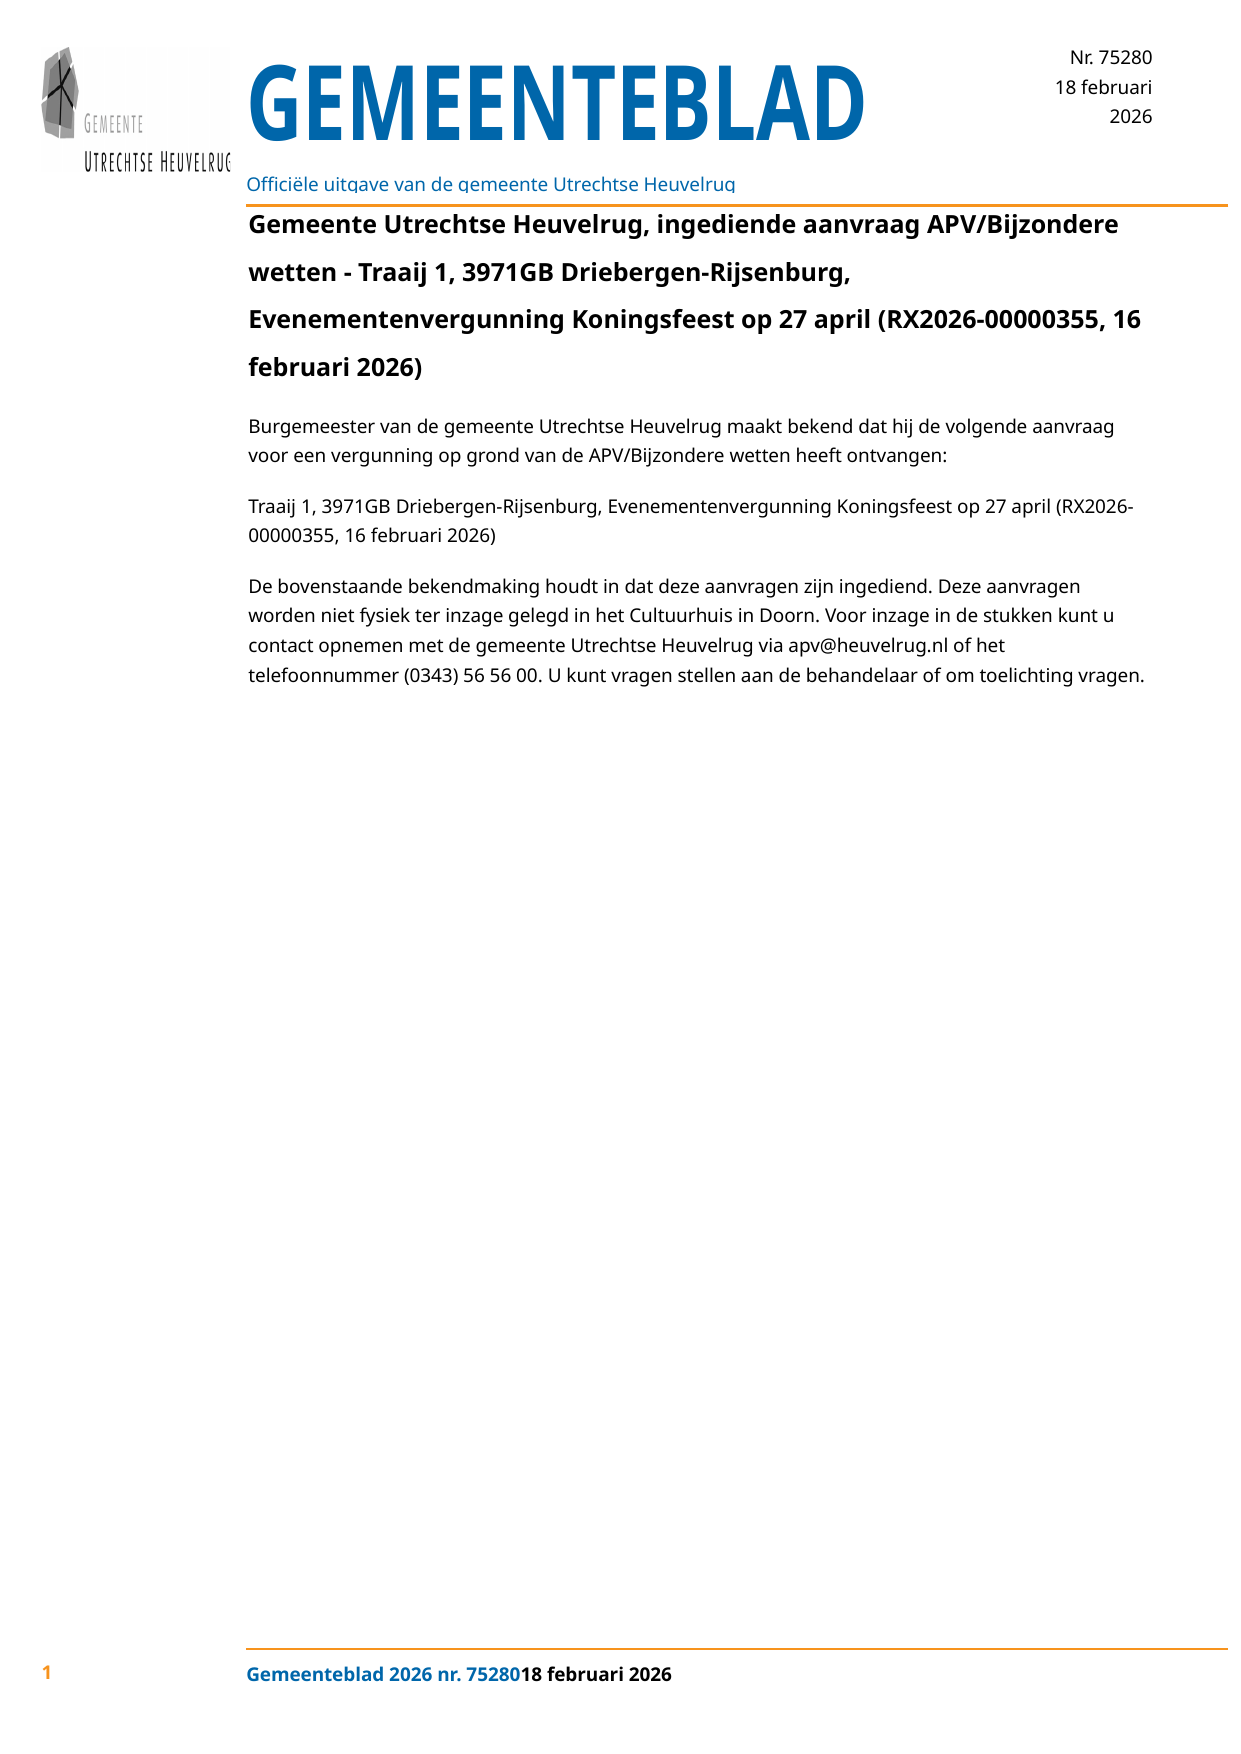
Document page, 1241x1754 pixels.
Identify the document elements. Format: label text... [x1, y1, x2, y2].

text Burgemeester van de gemeente Utrechtse Heuvelrug maakt bekend dat hij de volgende aanvraag voor een vergunning op grond van de APV/Bijzondere wetten heeft ontvangen: [248, 413, 1152, 468]
picture [41, 47, 231, 172]
text Gemeente Utrechtse Heuvelrug, ingediende aanvraag APV/Bijzondere wetten - Traaij 1, 3971GB Driebergen-Rijsenburg, Evenementenvergunning Koningsfeest op 27 april (RX2026-00000355, 16 februari 2026) [248, 207, 1152, 384]
text Traaij 1, 3971GB Driebergen-Rijsenburg, Evenementenvergunning Koningsfeest op 27 april (RX2026-00000355, 16 februari 2026) [248, 493, 1152, 548]
text De bovenstaande bekendmaking houdt in dat deze aanvragen zijn ingediend. Deze aanvragen worden niet fysiek ter inzage gelegd in het Cultuurhuis in Doorn. Voor inzage in de stukken kunt u contact opnemen met de gemeente Utrechtse Heuvelrug via apv@heuvelrug.nl of het telefoonnummer (0343) 56 56 00. U kunt vragen stellen aan de behandelaar of om toelichting vragen. [248, 573, 1152, 688]
